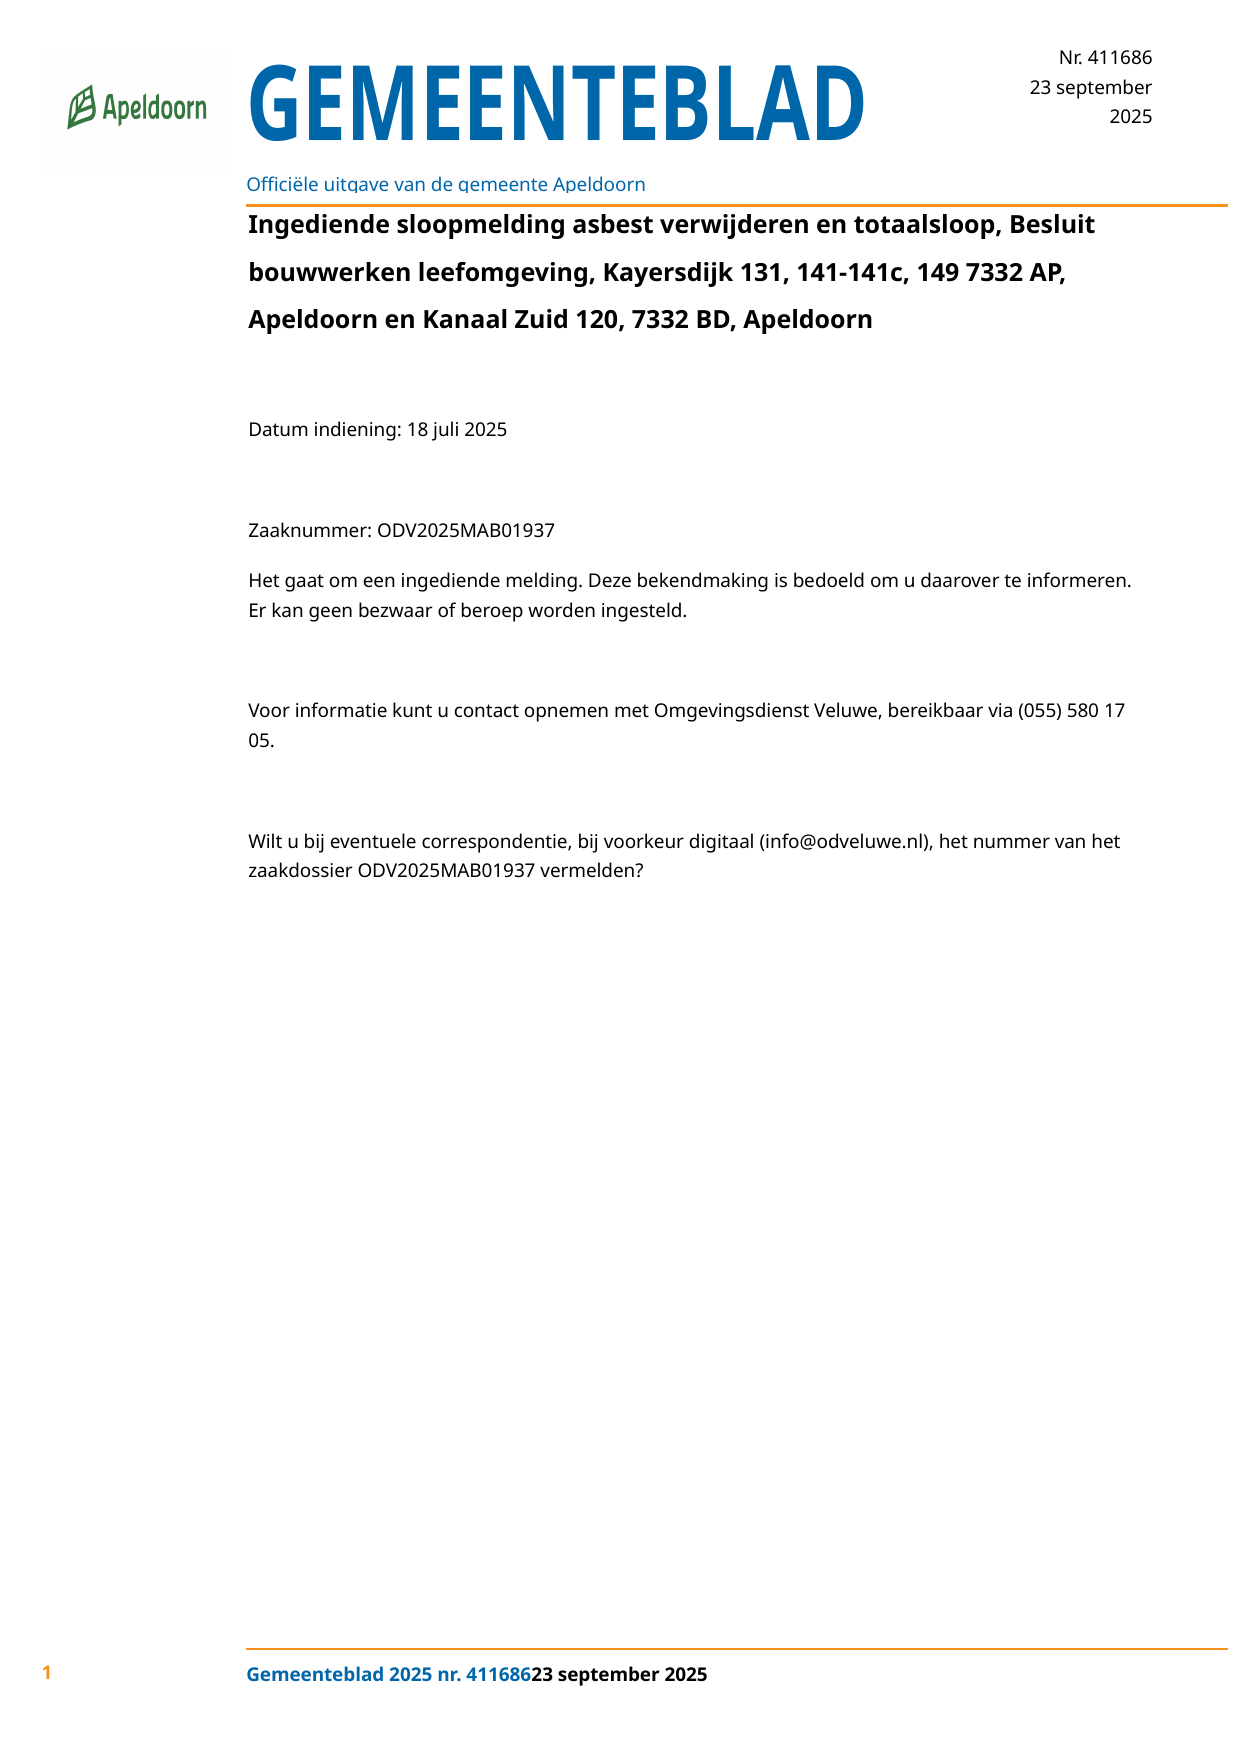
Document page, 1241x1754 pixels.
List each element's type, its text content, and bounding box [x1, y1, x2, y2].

text Datum indiening: 18 juli 2025 [248, 416, 1152, 442]
text Ingediende sloopmelding asbest verwijderen en totaalsloop, Besluit bouwwerken leefomgeving, Kayersdijk 131, 141-141c, 149 7332 AP, Apeldoorn en Kanaal Zuid 120, 7332 BD, Apeldoorn [248, 207, 1152, 336]
text Zaaknummer: ODV2025MAB01937 [248, 517, 1152, 542]
text Voor informatie kunt u contact opnemen met Omgevingsdienst Veluwe, bereikbaar via (055) 580 17 05. [248, 698, 1152, 753]
picture [41, 47, 231, 172]
text Het gaat om een ingediende melding. Deze bekendmaking is bedoeld om u daarover te informeren. Er kan geen bezwaar of beroep worden ingesteld. [248, 567, 1152, 622]
text Wilt u bij eventuele correspondentie, bij voorkeur digitaal (info@odveluwe.nl), het nummer van het zaakdossier ODV2025MAB01937 vermelden? [248, 828, 1152, 883]
